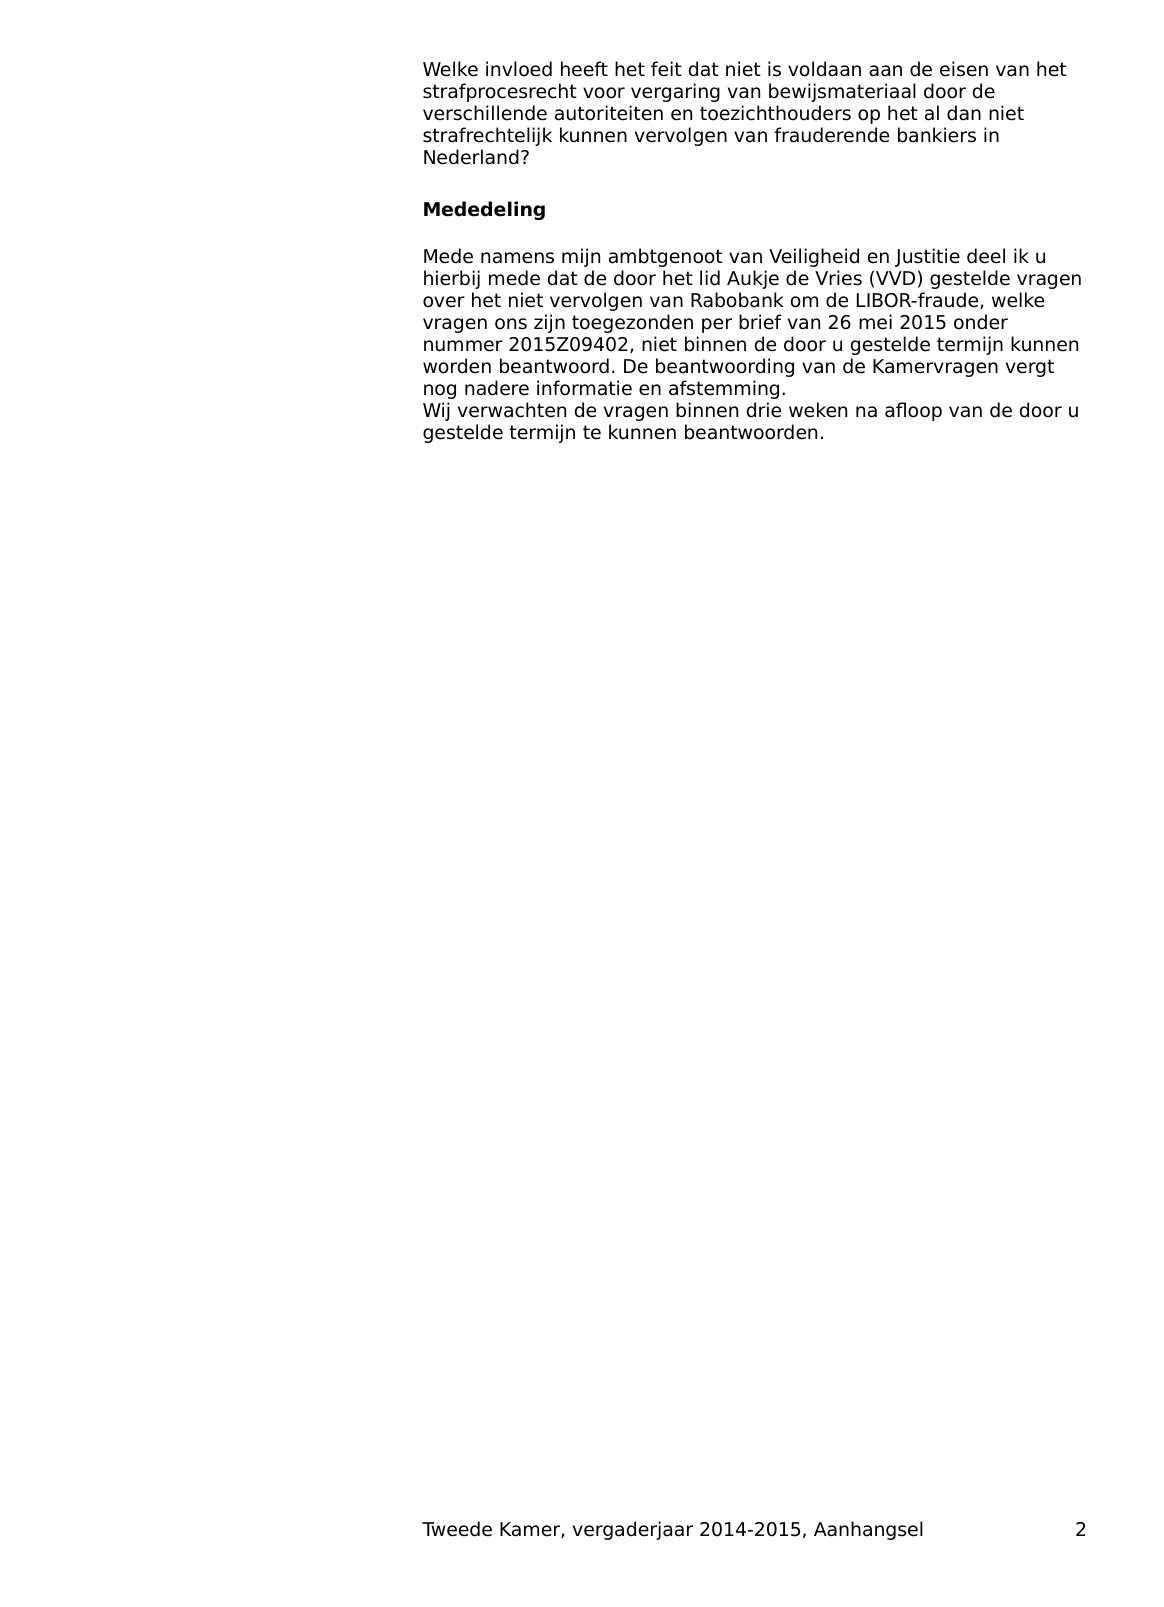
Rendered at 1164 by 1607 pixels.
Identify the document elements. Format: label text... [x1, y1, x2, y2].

text Mede namens mijn ambtgenoot van Veiligheid en Justitie deel ik u hierbij mede dat de door het lid Aukje de Vries (VVD) gestelde vragen over het niet vervolgen van Rabobank om de LIBOR-fraude, welke vragen ons zijn toegezonden per brief van 26 mei 2015 onder nummer 2015Z09402, niet binnen de door u gestelde termijn kunnen worden beantwoord. De beantwoording van de Kamervragen vergt nog nadere informatie en afstemming. [422, 246, 1087, 400]
text Wij verwachten de vragen binnen drie weken na afloop van de door u gestelde termijn te kunnen beantwoorden. [422, 400, 1087, 444]
text Welke invloed heeft het feit dat niet is voldaan aan de eisen van het strafprocesrecht voor vergaring van bewijsmateriaal door de verschillende autoriteiten en toezichthouders op het al dan niet strafrechtelijk kunnen vervolgen van frauderende bankiers in Nederland? [422, 59, 1087, 169]
subtitle Mededeling [422, 199, 1087, 221]
